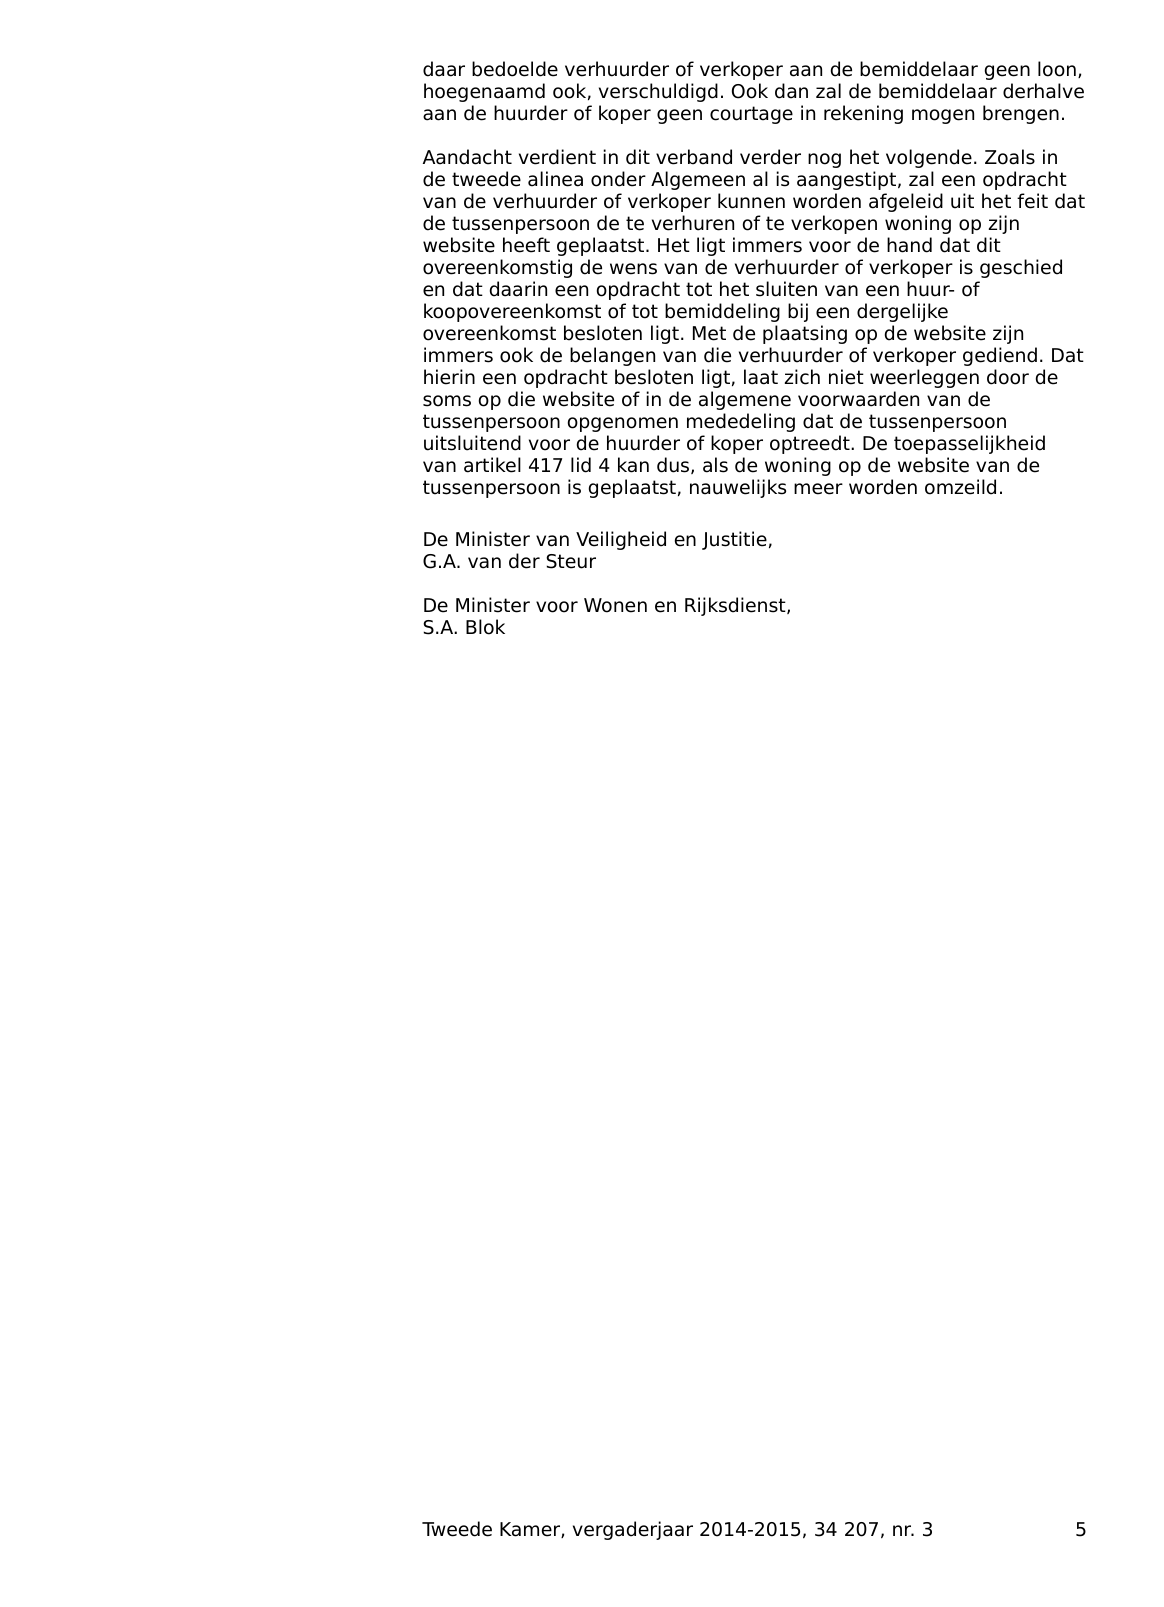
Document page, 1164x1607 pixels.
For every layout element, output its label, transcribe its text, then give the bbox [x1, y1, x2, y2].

text De Minister voor Wonen en Rijksdienst, S.A. Blok [422, 595, 1087, 639]
text Aandacht verdient in dit verband verder nog het volgende. Zoals in de tweede alinea onder Algemeen al is aangestipt, zal een opdracht van de verhuurder of verkoper kunnen worden afgeleid uit het feit dat de tussenpersoon de te verhuren of te verkopen woning op zijn website heeft geplaatst. Het ligt immers voor de hand dat dit overeenkomstig de wens van de verhuurder of verkoper is geschied en dat daarin een opdracht tot het sluiten van een huur- of koopovereenkomst of tot bemiddeling bij een dergelijke overeenkomst besloten ligt. Met de plaatsing op de website zijn immers ook de belangen van die verhuurder of verkoper gediend. Dat hierin een opdracht besloten ligt, laat zich niet weerleggen door de soms op die website of in de algemene voorwaarden van de tussenpersoon opgenomen mededeling dat de tussenpersoon uitsluitend voor de huurder of koper optreedt. De toepasselijkheid van artikel 417 lid 4 kan dus, als de woning op de website van de tussenpersoon is geplaatst, nauwelijks meer worden omzeild. [422, 147, 1087, 499]
text daar bedoelde verhuurder of verkoper aan de bemiddelaar geen loon, hoegenaamd ook, verschuldigd. Ook dan zal de bemiddelaar derhalve aan de huurder of koper geen courtage in rekening mogen brengen. [422, 59, 1087, 125]
text De Minister van Veiligheid en Justitie, G.A. van der Steur [422, 529, 1087, 573]
